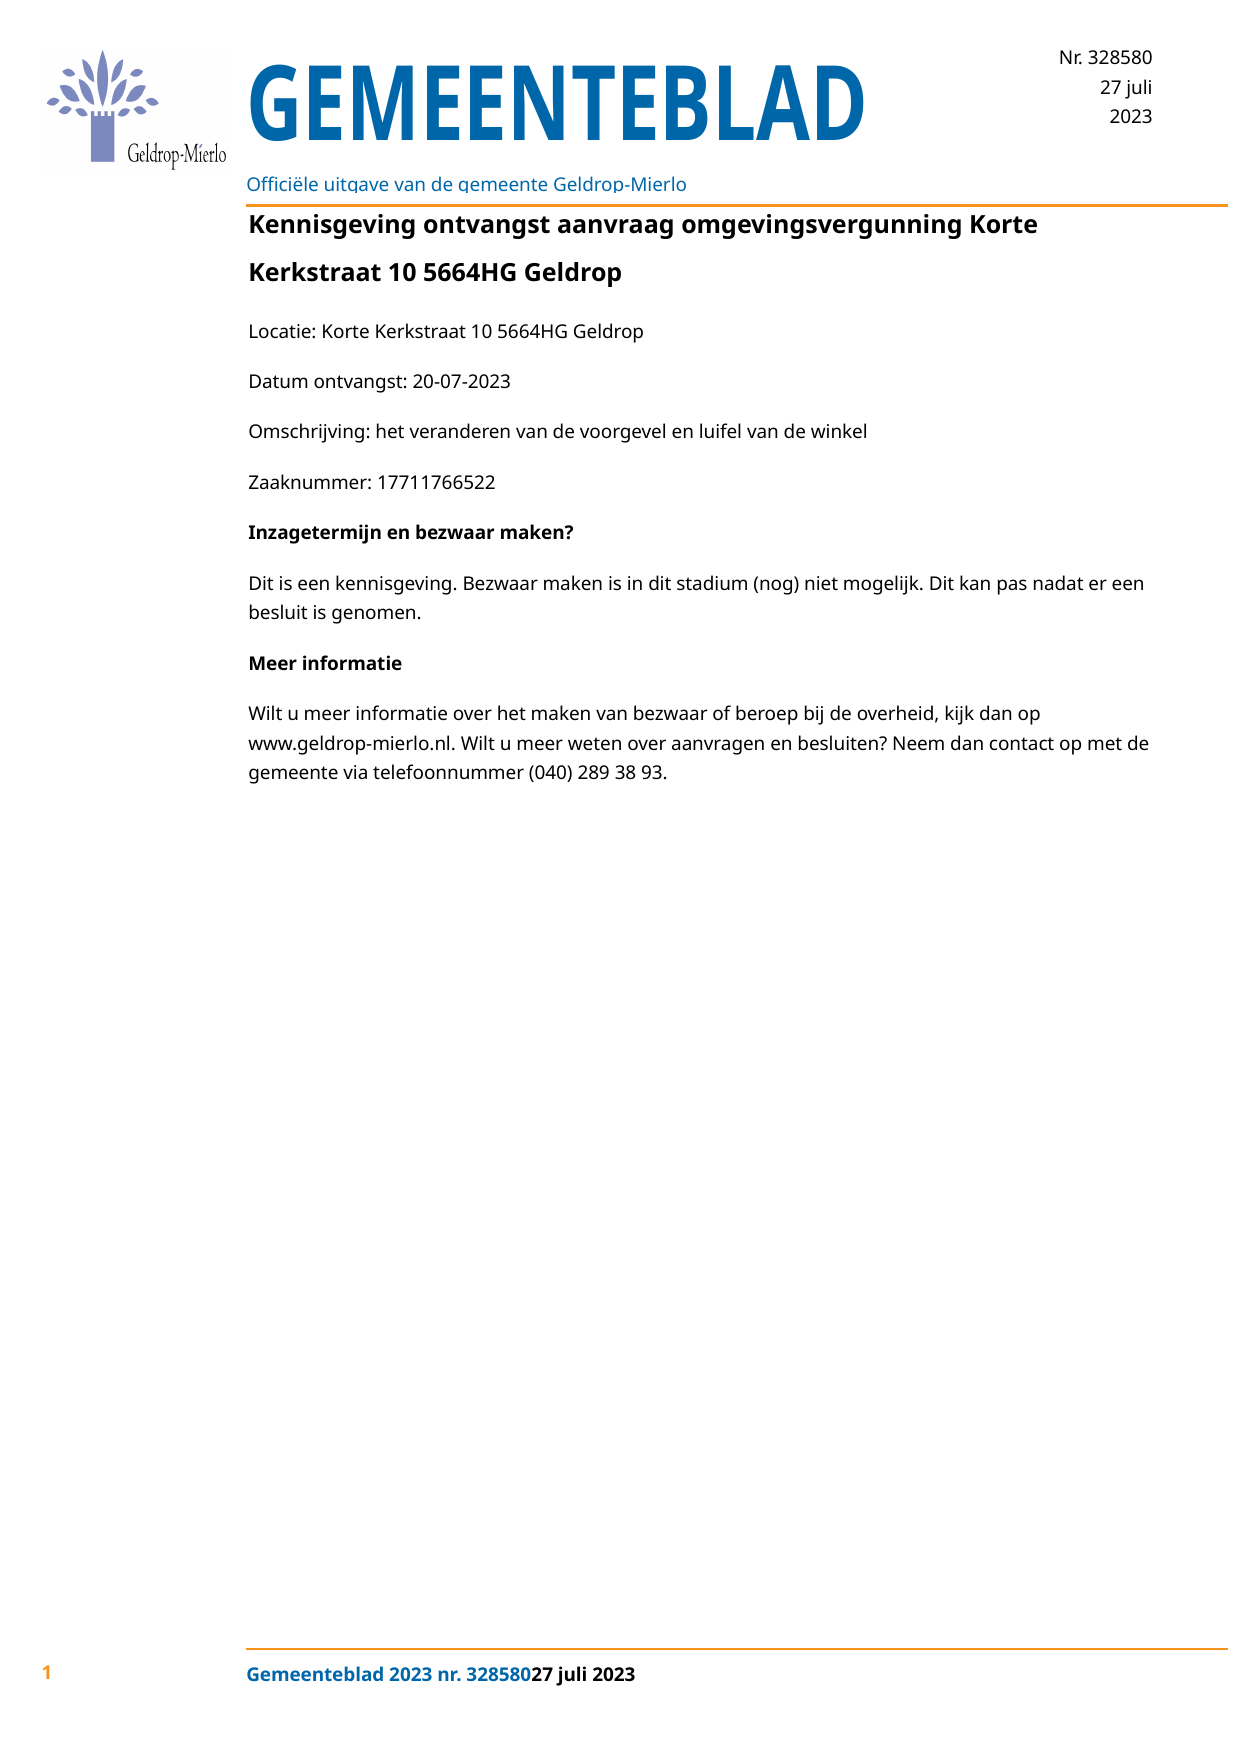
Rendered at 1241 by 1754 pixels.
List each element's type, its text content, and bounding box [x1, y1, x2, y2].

text Meer informatie [248, 650, 1152, 676]
picture [41, 47, 231, 172]
text Wilt u meer informatie over het maken van bezwaar of beroep bij de overheid, kijk dan op www.geldrop-mierlo.nl. Wilt u meer weten over aanvragen en besluiten? Neem dan contact op met de gemeente via telefoonnummer (040) 289 38 93. [248, 700, 1152, 785]
text Locatie: Korte Kerkstraat 10 5664HG Geldrop [248, 318, 1152, 344]
text Omschrijving: het veranderen van de voorgevel en luifel van de winkel [248, 419, 1152, 444]
text Zaaknummer: 17711766522 [248, 469, 1152, 495]
text Kennisgeving ontvangst aanvraag omgevingsvergunning Korte Kerkstraat 10 5664HG Geldrop [248, 207, 1152, 288]
text Dit is een kennisgeving. Bezwaar maken is in dit stadium (nog) niet mogelijk. Dit kan pas nadat er een besluit is genomen. [248, 570, 1152, 625]
text Inzagetermijn en bezwaar maken? [248, 519, 1152, 545]
text Datum ontvangst: 20-07-2023 [248, 368, 1152, 394]
